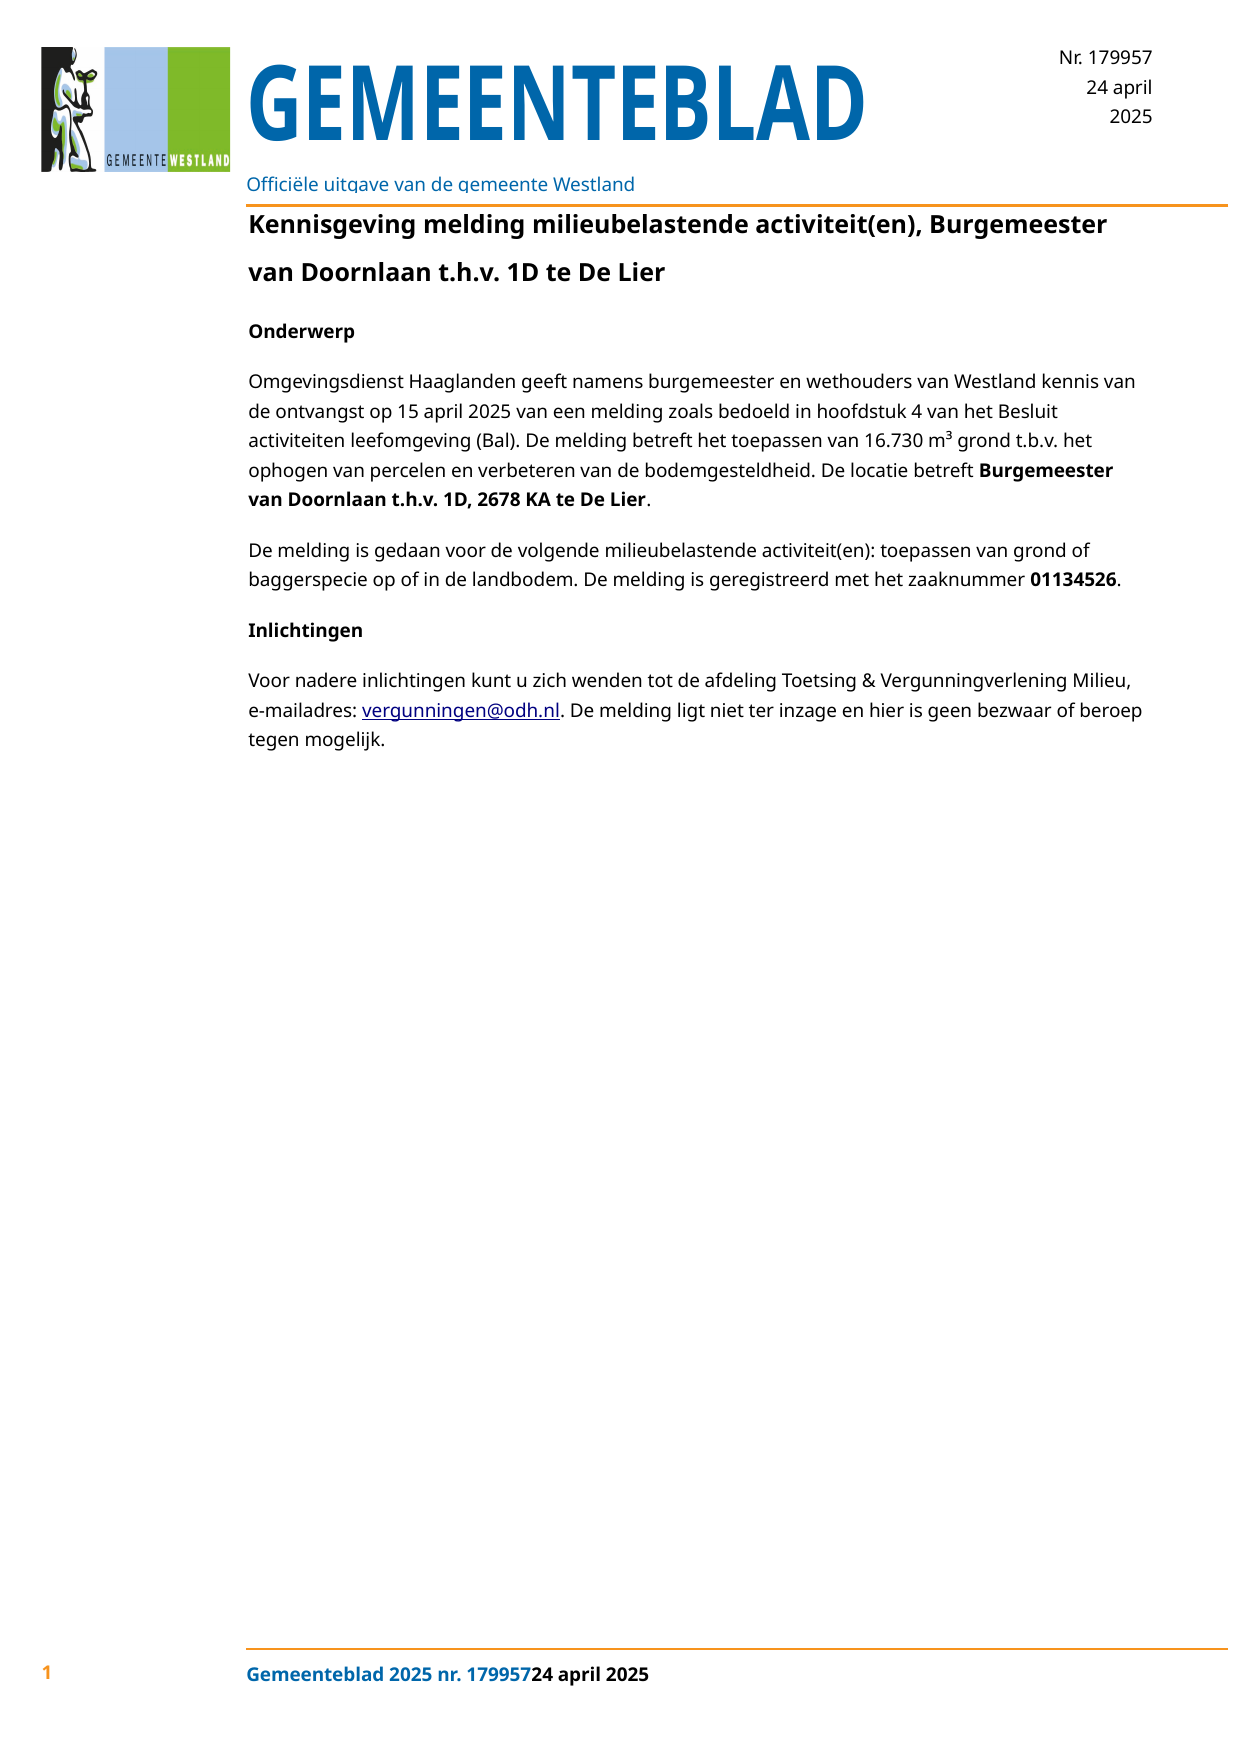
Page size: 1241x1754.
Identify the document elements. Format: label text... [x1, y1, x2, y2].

picture [41, 47, 231, 172]
text Onderwerp [248, 318, 1152, 344]
text Kennisgeving melding milieubelastende activiteit(en), Burgemeester van Doornlaan t.h.v. 1D te De Lier [248, 207, 1152, 288]
text Omgevingsdienst Haaglanden geeft namens burgemeester en wethouders van Westland kennis van de ontvangst op 15 april 2025 van een melding zoals bedoeld in hoofdstuk 4 van het Besluit activiteiten leefomgeving (Bal). De melding betreft het toepassen van 16.730 m³ grond t.b.v. het ophogen van percelen en verbeteren van de bodemgesteldheid. De locatie betreft Burgemeester van Doornlaan t.h.v. 1D, 2678 KA te De Lier. [248, 368, 1152, 512]
text De melding is gedaan voor de volgende milieubelastende activiteit(en): toepassen van grond of baggerspecie op of in de landbodem. De melding is geregistreerd met het zaaknummer 01134526. [248, 537, 1152, 592]
text Voor nadere inlichtingen kunt u zich wenden tot de afdeling Toetsing & Vergunningverlening Milieu, e-mailadres: vergunningen@odh.nl. De melding ligt niet ter inzage en hier is geen bezwaar of beroep tegen mogelijk. [248, 667, 1152, 752]
text Inlichtingen [248, 617, 1152, 643]
